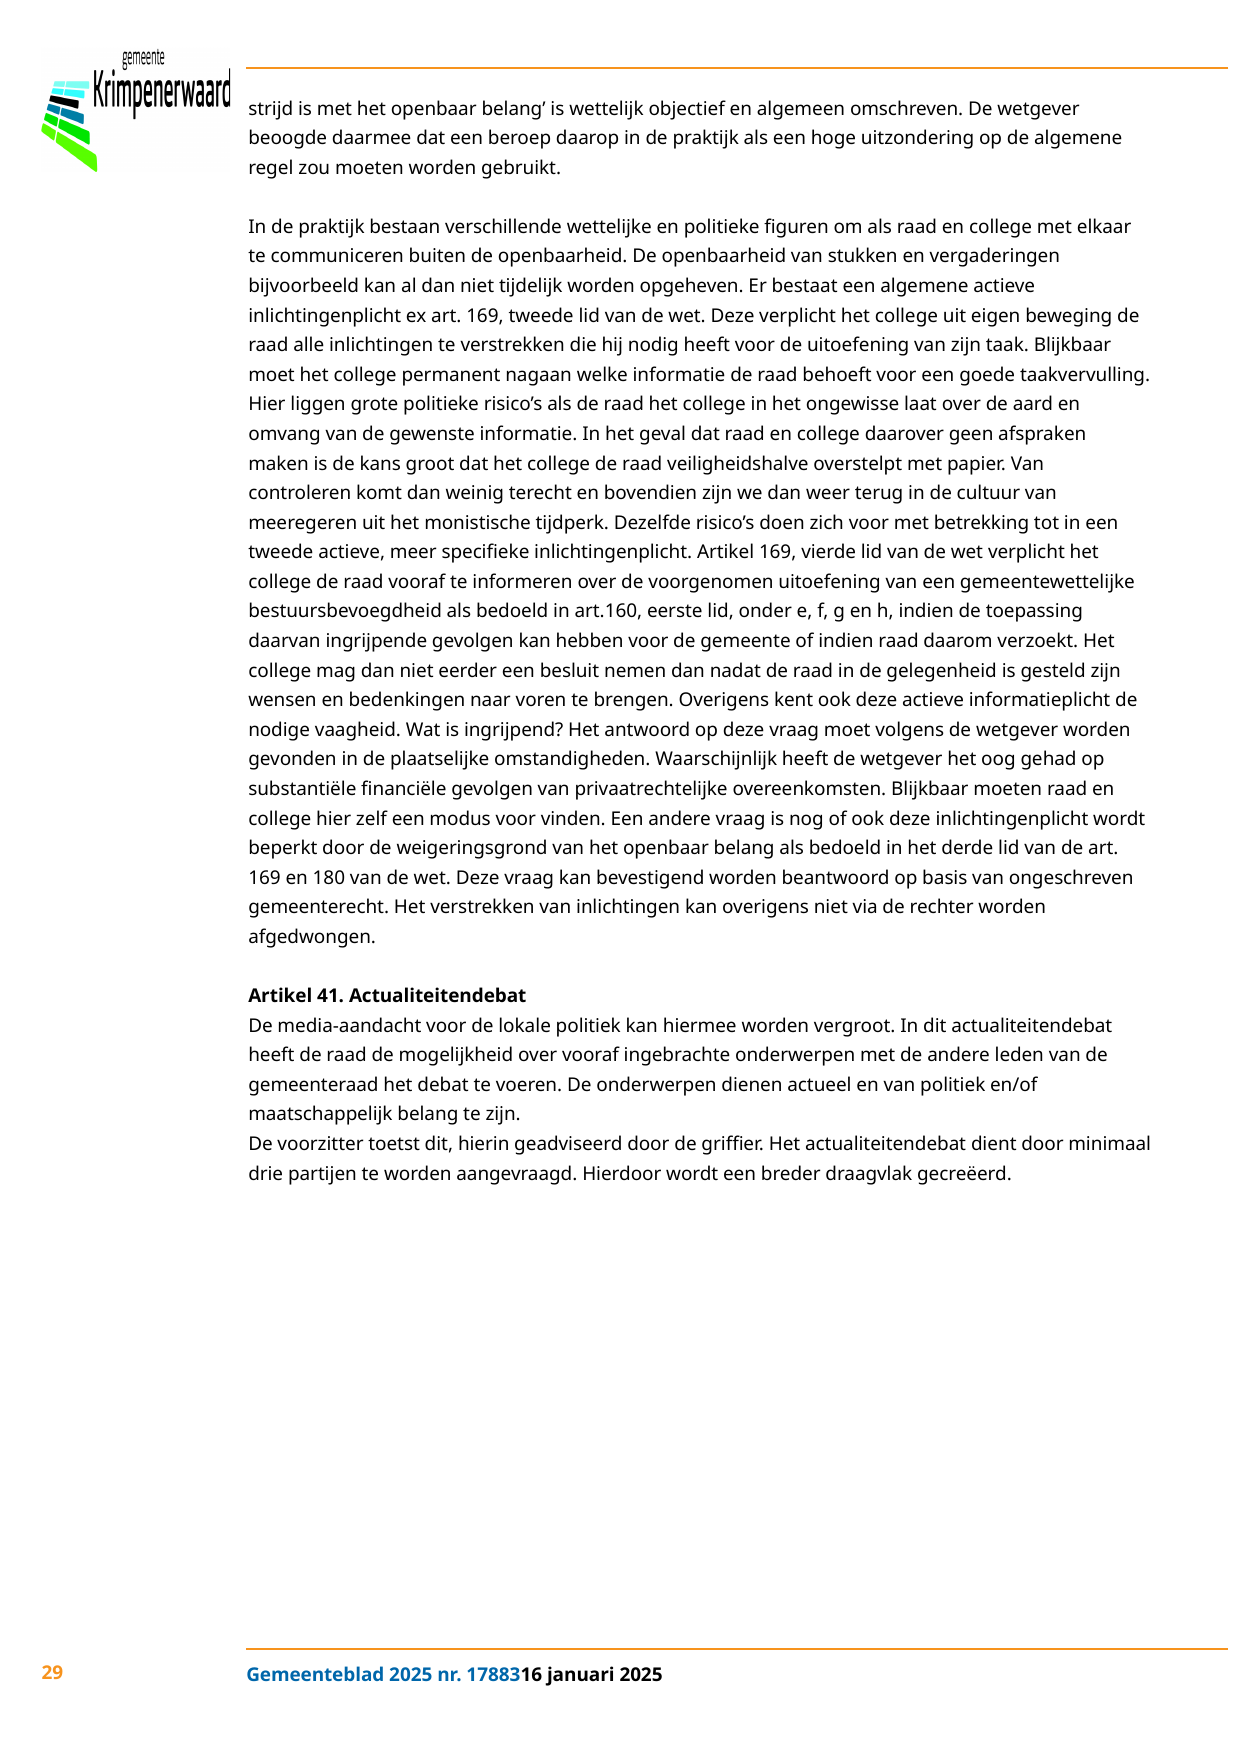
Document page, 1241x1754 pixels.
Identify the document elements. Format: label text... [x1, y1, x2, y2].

picture [41, 47, 231, 172]
text strijd is met het openbaar belang’ is wettelijk objectief en algemeen omschreven. De wetgever beoogde daarmee dat een beroep daarop in de praktijk als een hoge uitzondering op de algemene regel zou moeten worden gebruikt. [248, 95, 1152, 180]
text Artikel 41. Actualiteitendebat [248, 982, 1152, 1008]
text De media-aandacht voor de lokale politiek kan hiermee worden vergroot. In dit actualiteitendebat heeft de raad de mogelijkheid over vooraf ingebrachte onderwerpen met de andere leden van de gemeenteraad het debat te voeren. De onderwerpen dienen actueel en van politiek en/of maatschappelijk belang te zijn. [248, 1012, 1152, 1126]
text De voorzitter toetst dit, hierin geadviseerd door de griffier. Het actualiteitendebat dient door minimaal drie partijen te worden aangevraagd. Hierdoor wordt een breder draagvlak gecreëerd. [248, 1130, 1152, 1186]
text In de praktijk bestaan verschillende wettelijke en politieke figuren om als raad en college met elkaar te communiceren buiten de openbaarheid. De openbaarheid van stukken en vergaderingen bijvoorbeeld kan al dan niet tijdelijk worden opgeheven. Er bestaat een algemene actieve inlichtingenplicht ex art. 169, tweede lid van de wet. Deze verplicht het college uit eigen beweging de raad alle inlichtingen te verstrekken die hij nodig heeft voor de uitoefening van zijn taak. Blijkbaar moet het college permanent nagaan welke informatie de raad behoeft voor een goede taakvervulling. Hier liggen grote politieke risico’s als de raad het college in het ongewisse laat over de aard en omvang van de gewenste informatie. In het geval dat raad en college daarover geen afspraken maken is de kans groot dat het college de raad veiligheidshalve overstelpt met papier. Van controleren komt dan weinig terecht en bovendien zijn we dan weer terug in de cultuur van meeregeren uit het monistische tijdperk. Dezelfde risico’s doen zich voor met betrekking tot in een tweede actieve, meer specifieke inlichtingenplicht. Artikel 169, vierde lid van de wet verplicht het college de raad vooraf te informeren over de voorgenomen uitoefening van een gemeentewettelijke bestuursbevoegdheid als bedoeld in art.160, eerste lid, onder e, f, g en h, indien de toepassing daarvan ingrijpende gevolgen kan hebben voor de gemeente of indien raad daarom verzoekt. Het college mag dan niet eerder een besluit nemen dan nadat de raad in de gelegenheid is gesteld zijn wensen en bedenkingen naar voren te brengen. Overigens kent ook deze actieve informatieplicht de nodige vaagheid. Wat is ingrijpend? Het antwoord op deze vraag moet volgens de wetgever worden gevonden in de plaatselijke omstandigheden. Waarschijnlijk heeft de wetgever het oog gehad op substantiële financiële gevolgen van privaatrechtelijke overeenkomsten. Blijkbaar moeten raad en college hier zelf een modus voor vinden. Een andere vraag is nog of ook deze inlichtingenplicht wordt beperkt door de weigeringsgrond van het openbaar belang als bedoeld in het derde lid van de art. 169 en 180 van de wet. Deze vraag kan bevestigend worden beantwoord op basis van ongeschreven gemeenterecht. Het verstrekken van inlichtingen kan overigens niet via de rechter worden afgedwongen. [248, 213, 1152, 949]
